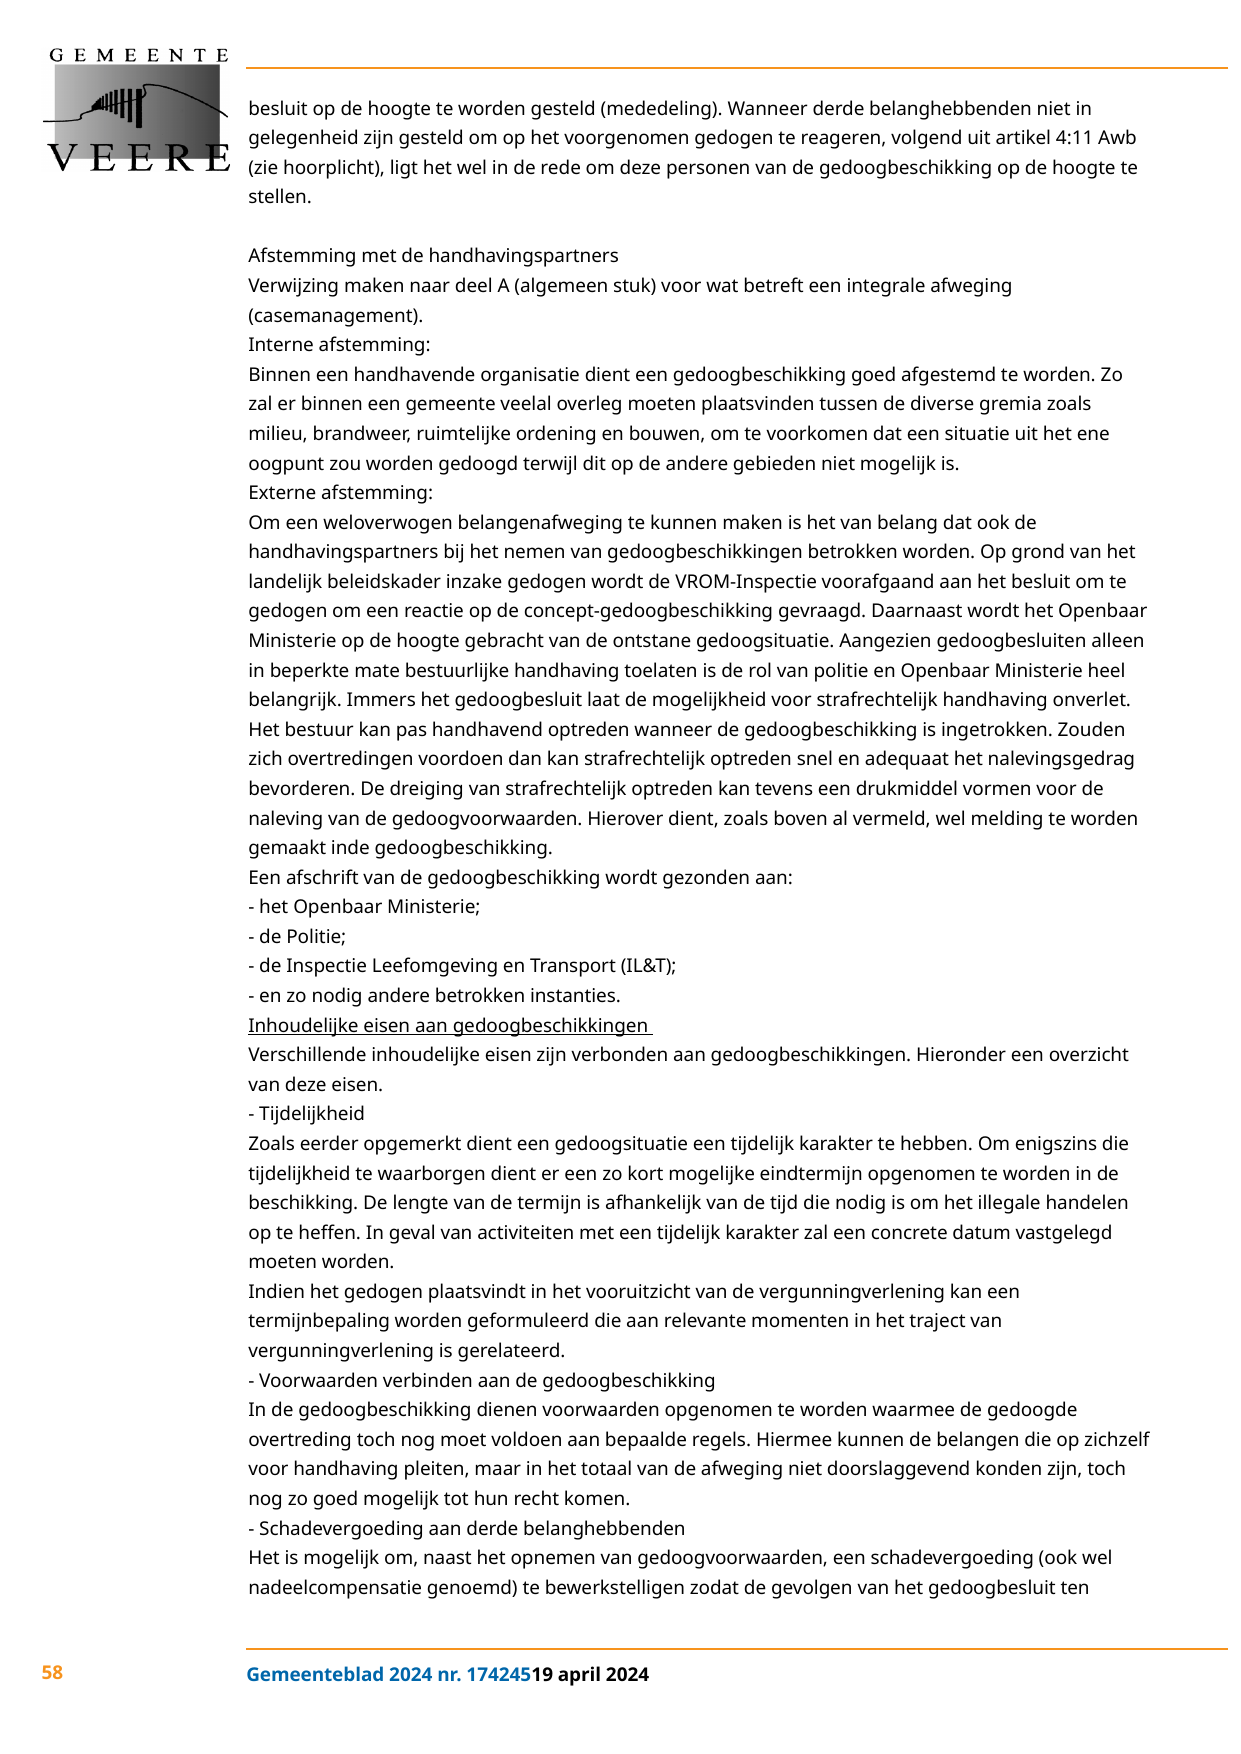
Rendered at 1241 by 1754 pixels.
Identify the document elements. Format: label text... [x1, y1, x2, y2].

text Binnen een handhavende organisatie dient een gedoogbeschikking goed afgestemd te worden. Zo zal er binnen een gemeente veelal overleg moeten plaatsvinden tussen de diverse gremia zoals milieu, brandweer, ruimtelijke ordening en bouwen, om te voorkomen dat een situatie uit het ene oogpunt zou worden gedoogd terwijl dit op de andere gebieden niet mogelijk is. [248, 361, 1152, 476]
text Een afschrift van de gedoogbeschikking wordt gezonden aan: [248, 864, 1152, 890]
text - Schadevergoeding aan derde belanghebbenden [248, 1515, 1152, 1541]
text Om een weloverwogen belangenafweging te kunnen maken is het van belang dat ook de handhavingspartners bij het nemen van gedoogbeschikkingen betrokken worden. Op grond van het landelijk beleidskader inzake gedogen wordt de VROM-Inspectie voorafgaand aan het besluit om te gedogen om een reactie op de concept-gedoogbeschikking gevraagd. Daarnaast wordt het Openbaar Ministerie op de hoogte gebracht van de ontstane gedoogsituatie. Aangezien gedoogbesluiten alleen in beperkte mate bestuurlijke handhaving toelaten is de rol van politie en Openbaar Ministerie heel belangrijk. Immers het gedoogbesluit laat de mogelijkheid voor strafrechtelijk handhaving onverlet. Het bestuur kan pas handhavend optreden wanneer de gedoogbeschikking is ingetrokken. Zouden zich overtredingen voordoen dan kan strafrechtelijk optreden snel en adequaat het nalevingsgedrag bevorderen. De dreiging van strafrechtelijk optreden kan tevens een drukmiddel vormen voor de naleving van de gedoogvoorwaarden. Hierover dient, zoals boven al vermeld, wel melding te worden gemaakt inde gedoogbeschikking. [248, 509, 1152, 860]
text - de Politie; [248, 923, 1152, 949]
text Indien het gedogen plaatsvindt in het vooruitzicht van de vergunningverlening kan een termijnbepaling worden geformuleerd die aan relevante momenten in het traject van vergunningverlening is gerelateerd. [248, 1278, 1152, 1363]
text - het Openbaar Ministerie; [248, 893, 1152, 919]
text Zoals eerder opgemerkt dient een gedoogsituatie een tijdelijk karakter te hebben. Om enigszins die tijdelijkheid te waarborgen dient er een zo kort mogelijke eindtermijn opgenomen te worden in de beschikking. De lengte van de termijn is afhankelijk van de tijd die nodig is om het illegale handelen op te heffen. In geval van activiteiten met een tijdelijk karakter zal een concrete datum vastgelegd moeten worden. [248, 1130, 1152, 1274]
text besluit op de hoogte te worden gesteld (mededeling). Wanneer derde belanghebbenden niet in gelegenheid zijn gesteld om op het voorgenomen gedogen te reageren, volgend uit artikel 4:11 Awb (zie hoorplicht), ligt het wel in de rede om deze personen van de gedoogbeschikking op de hoogte te stellen. [248, 95, 1152, 209]
text In de gedoogbeschikking dienen voorwaarden opgenomen te worden waarmee de gedoogde overtreding toch nog moet voldoen aan bepaalde regels. Hiermee kunnen de belangen die op zichzelf voor handhaving pleiten, maar in het totaal van de afweging niet doorslaggevend konden zijn, toch nog zo goed mogelijk tot hun recht komen. [248, 1396, 1152, 1511]
text Afstemming met de handhavingspartners [248, 243, 1152, 268]
text Verwijzing maken naar deel A (algemeen stuk) voor wat betreft een integrale afweging (casemanagement). [248, 272, 1152, 328]
text Inhoudelijke eisen aan gedoogbeschikkingen [248, 1012, 1152, 1038]
text Externe afstemming: [248, 479, 1152, 505]
text - de Inspectie Leefomgeving en Transport (IL&T); [248, 953, 1152, 978]
picture [41, 47, 231, 172]
text Verschillende inhoudelijke eisen zijn verbonden aan gedoogbeschikkingen. Hieronder een overzicht van deze eisen. [248, 1041, 1152, 1097]
text - Voorwaarden verbinden aan de gedoogbeschikking [248, 1367, 1152, 1393]
text Interne afstemming: [248, 331, 1152, 357]
text Het is mogelijk om, naast het opnemen van gedoogvoorwaarden, een schadevergoeding (ook wel nadeelcompensatie genoemd) te bewerkstelligen zodat de gevolgen van het gedoogbesluit ten [248, 1544, 1152, 1600]
text - Tijdelijkheid [248, 1101, 1152, 1126]
text - en zo nodig andere betrokken instanties. [248, 982, 1152, 1008]
